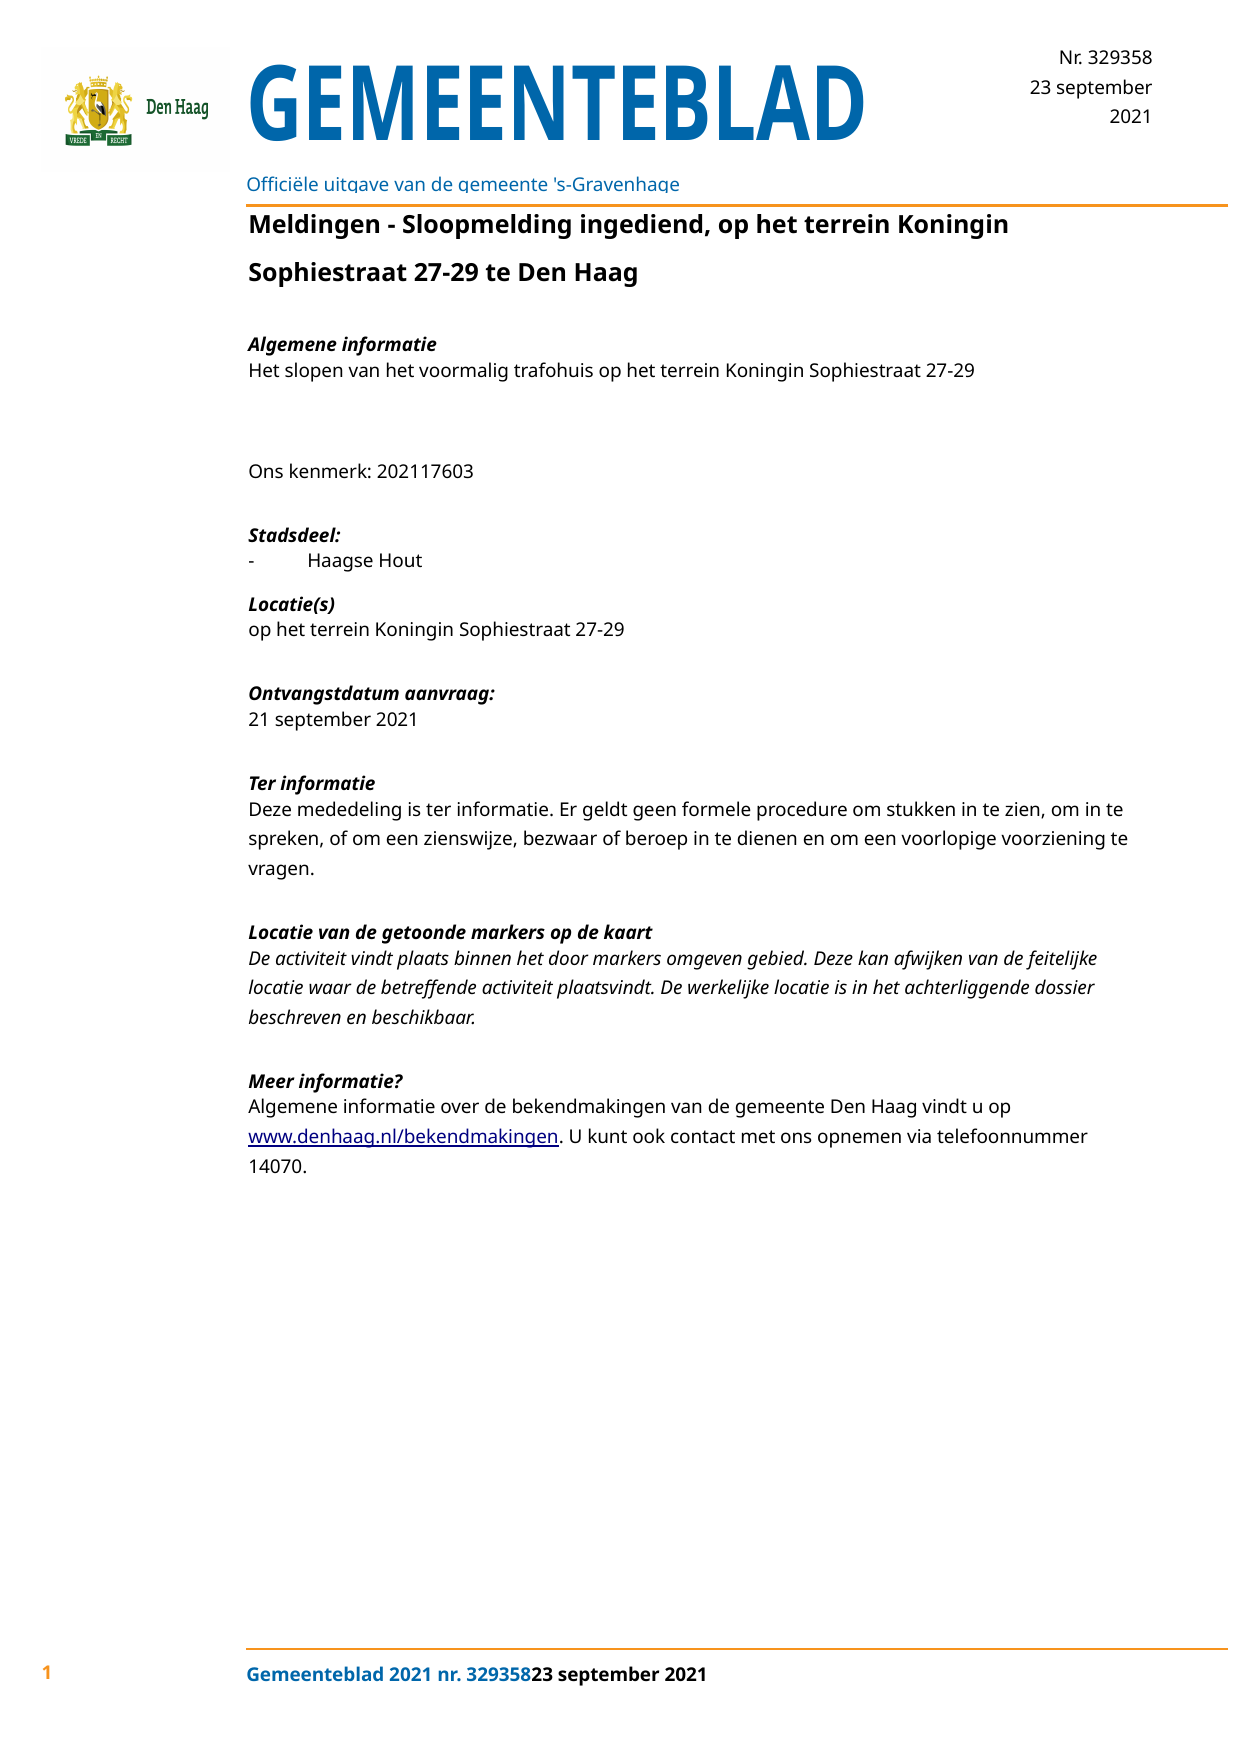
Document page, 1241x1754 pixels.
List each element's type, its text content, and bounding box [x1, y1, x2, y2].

text 21 september 2021 [248, 706, 1152, 732]
text Algemene informatie [248, 331, 1152, 357]
text De activiteit vindt plaats binnen het door markers omgeven gebied. Deze kan afwijken van de feitelijke locatie waar de betreffende activiteit plaatsvindt. De werkelijke locatie is in het achterliggende dossier beschreven en beschikbaar. [248, 945, 1152, 1030]
text op het terrein Koningin Sophiestraat 27-29 [248, 617, 1152, 642]
text Locatie van de getoonde markers op de kaart [248, 919, 1152, 945]
text Ter informatie [248, 770, 1152, 796]
text Deze mededeling is ter informatie. Er geldt geen formele procedure om stukken in te zien, om in te spreken, of om een zienswijze, bezwaar of beroep in te dienen en om een voorlopige voorziening te vragen. [248, 796, 1152, 881]
text Het slopen van het voormalig trafohuis op het terrein Koningin Sophiestraat 27-29 [248, 357, 1152, 383]
list Haagse Hout [248, 548, 1152, 573]
text Ons kenmerk: 202117603 [248, 458, 1152, 484]
text Meldingen - Sloopmelding ingediend, op het terrein Koningin Sophiestraat 27-29 te Den Haag [248, 207, 1152, 288]
text Stadsdeel: [248, 522, 1152, 548]
text Meer informatie? [248, 1068, 1152, 1094]
text Locatie(s) [248, 591, 1152, 617]
text Algemene informatie over de bekendmakingen van de gemeente Den Haag vindt u op www.denhaag.nl/bekendmakingen. U kunt ook contact met ons opnemen via telefoonnummer 14070. [248, 1094, 1152, 1178]
picture [41, 47, 231, 172]
text Ontvangstdatum aanvraag: [248, 681, 1152, 706]
